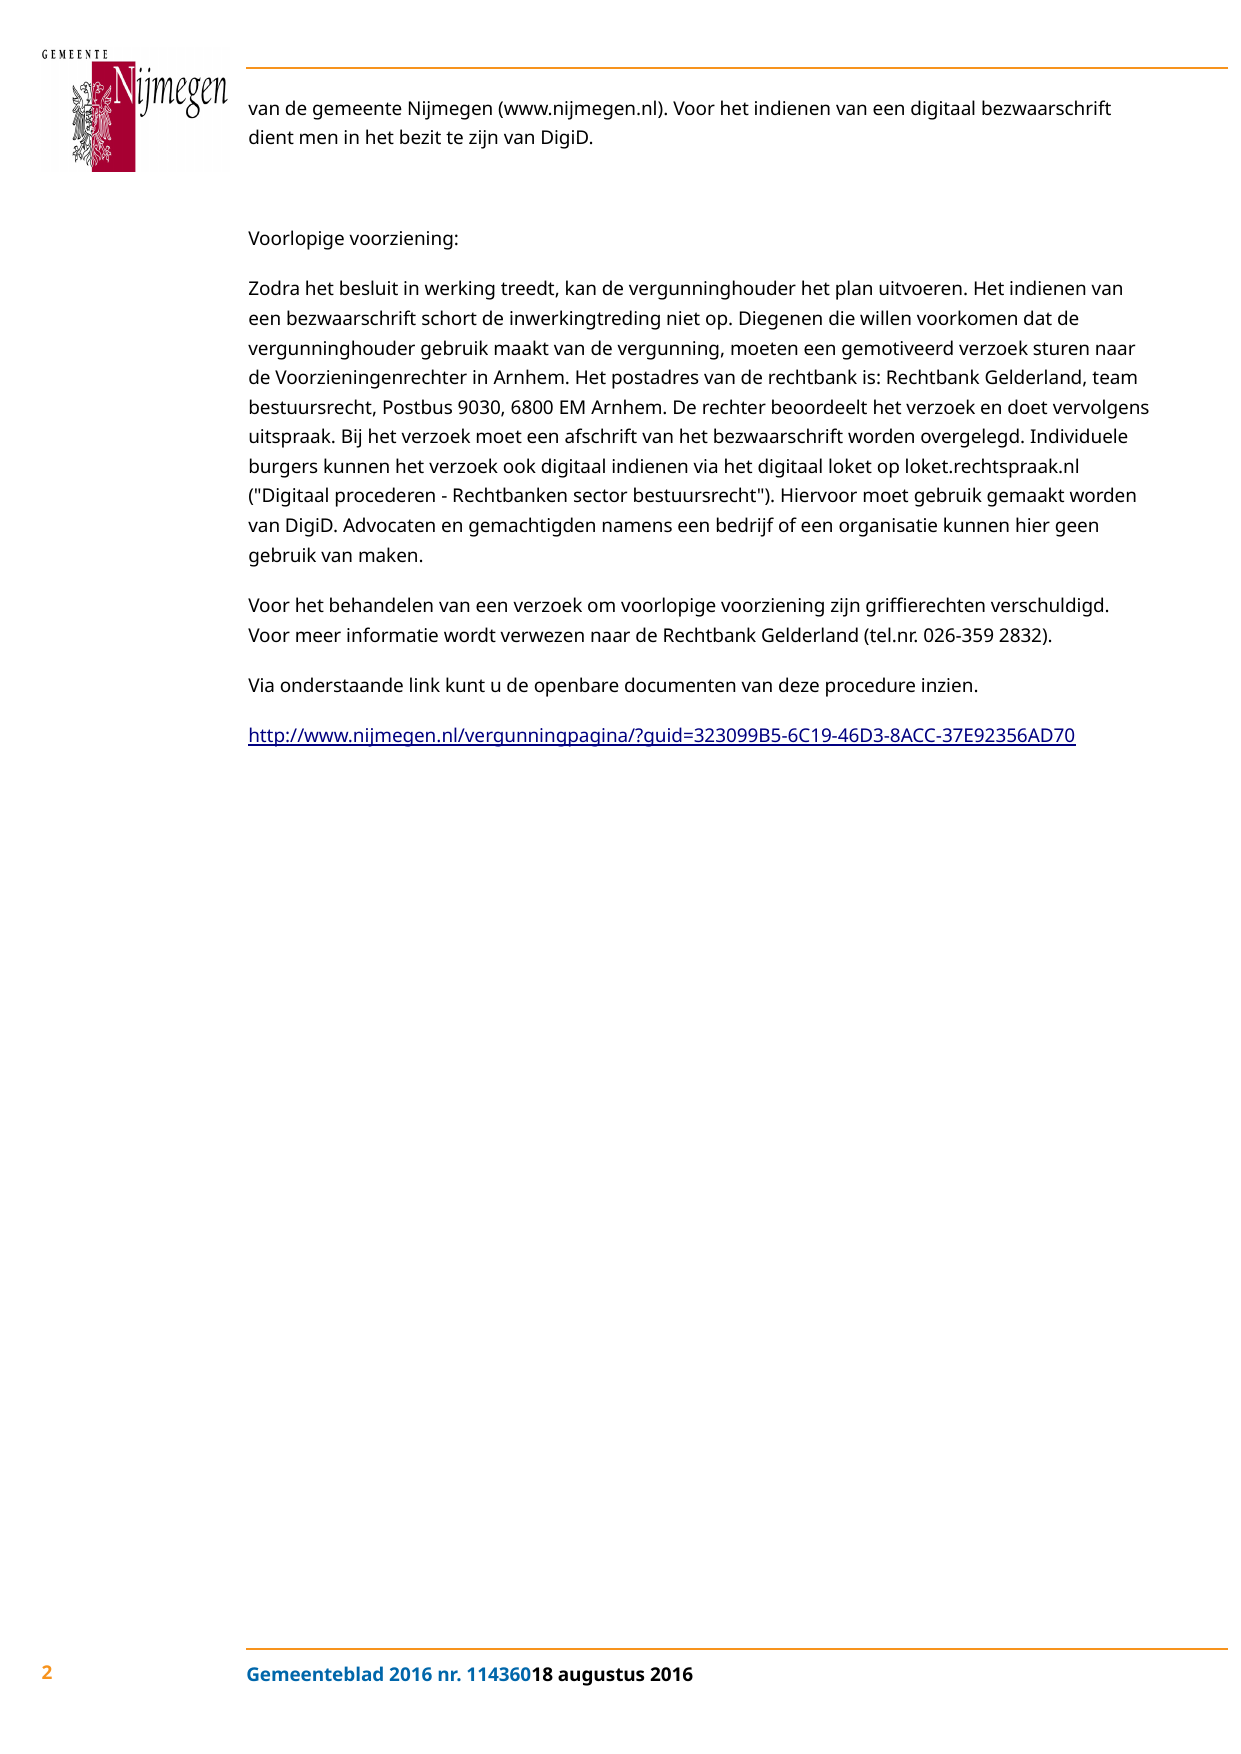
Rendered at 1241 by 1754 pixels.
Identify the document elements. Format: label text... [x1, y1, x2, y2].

text Zodra het besluit in werking treedt, kan de vergunninghouder het plan uitvoeren. Het indienen van een bezwaarschrift schort de inwerkingtreding niet op. Diegenen die willen voorkomen dat de vergunninghouder gebruik maakt van de vergunning, moeten een gemotiveerd verzoek sturen naar de Voorzieningenrechter in Arnhem. Het postadres van de rechtbank is: Rechtbank Gelderland, team bestuursrecht, Postbus 9030, 6800 EM Arnhem. De rechter beoordeelt het verzoek en doet vervolgens uitspraak. Bij het verzoek moet een afschrift van het bezwaarschrift worden overgelegd. Individuele burgers kunnen het verzoek ook digitaal indienen via het digitaal loket op loket.rechtspraak.nl ("Digitaal procederen - Rechtbanken sector bestuursrecht"). Hiervoor moet gebruik gemaakt worden van DigiD. Advocaten en gemachtigden namens een bedrijf of een organisatie kunnen hier geen gebruik van maken. [248, 276, 1152, 568]
text van de gemeente Nijmegen (www.nijmegen.nl). Voor het indienen van een digitaal bezwaarschrift dient men in het bezit te zijn van DigiD. [248, 95, 1152, 150]
text Via onderstaande link kunt u de openbare documenten van deze procedure inzien. [248, 672, 1152, 698]
text Voorlopige voorziening: [248, 225, 1152, 251]
text Voor het behandelen van een verzoek om voorlopige voorziening zijn griffierechten verschuldigd. Voor meer informatie wordt verwezen naar de Rechtbank Gelderland (tel.nr. 026-359 2832). [248, 592, 1152, 648]
text http://www.nijmegen.nl/vergunningpagina/?guid=323099B5-6C19-46D3-8ACC-37E92356AD70 [248, 723, 1152, 748]
picture [41, 47, 231, 172]
